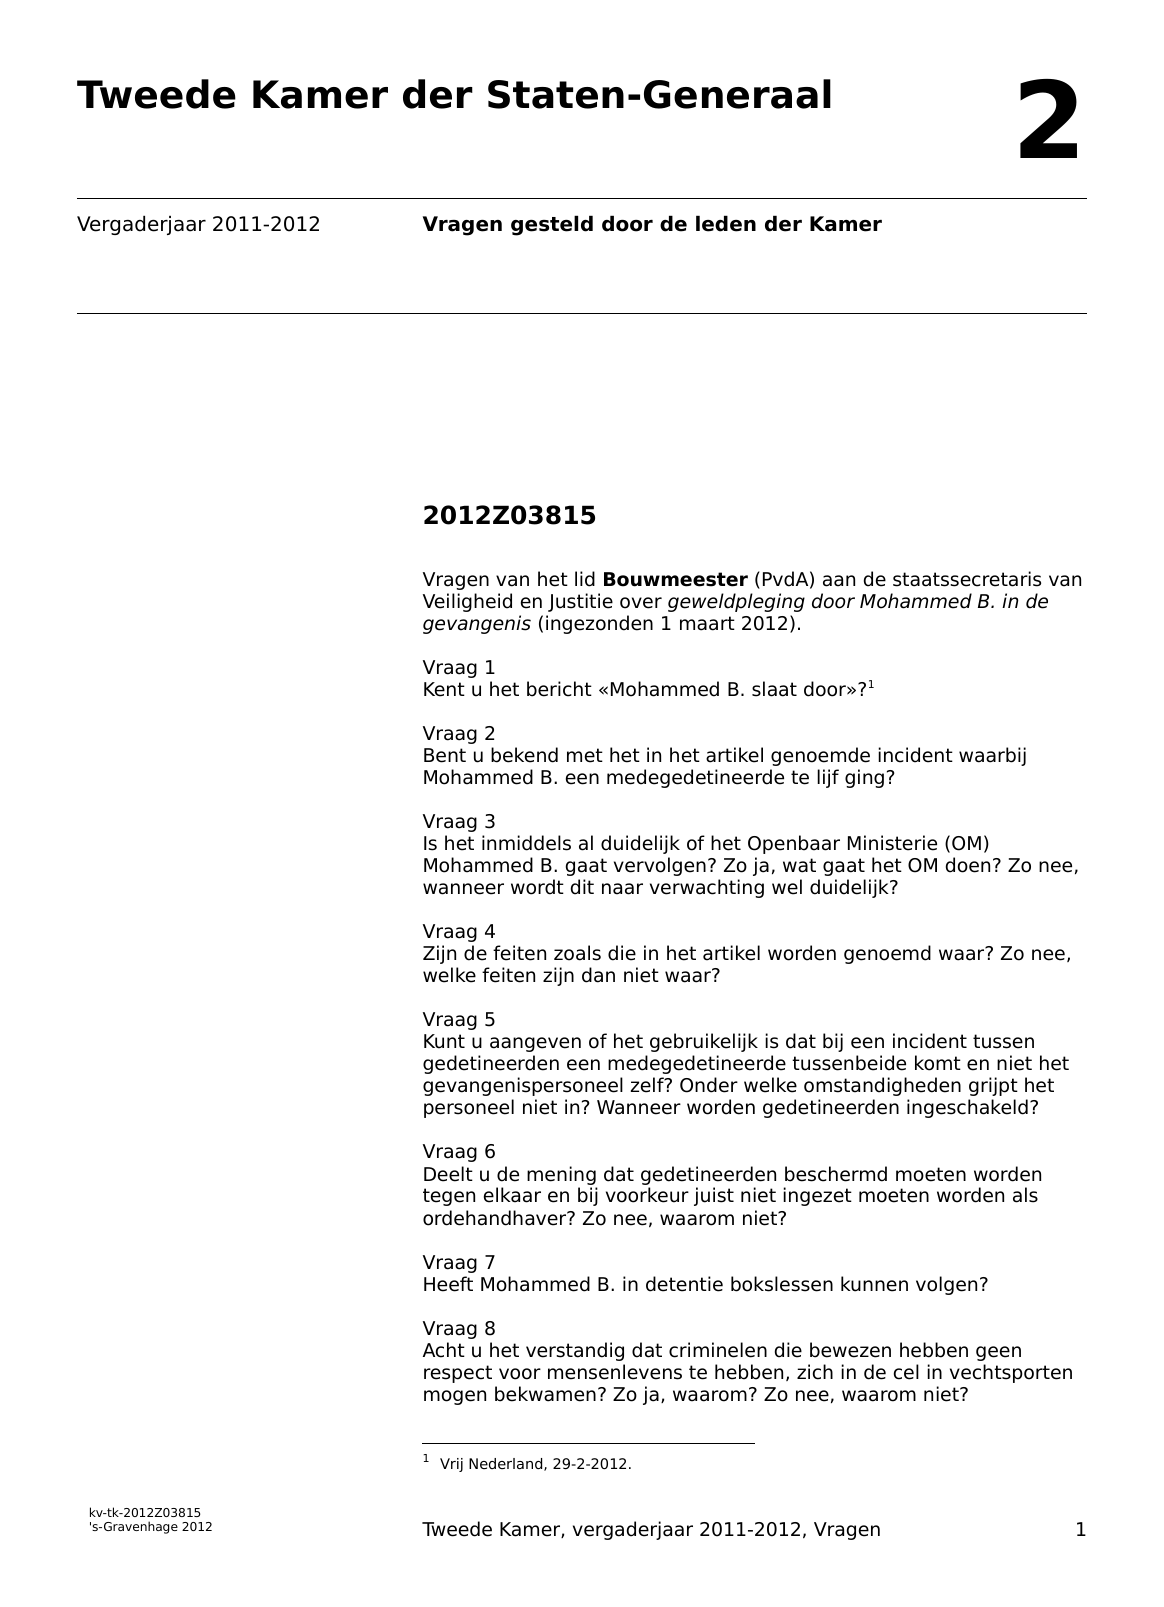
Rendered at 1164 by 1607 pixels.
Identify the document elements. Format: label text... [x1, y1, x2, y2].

text Vraag 7 [422, 1252, 1087, 1273]
text kv-tk-2012Z03815 [88, 1506, 323, 1520]
text 2012Z03815 [422, 501, 1087, 531]
text Is het inmiddels al duidelijk of het Openbaar Ministerie (OM) Mohammed B. gaat vervolgen? Zo ja, wat gaat het OM doen? Zo nee, wanneer wordt dit naar verwachting wel duidelijk? [422, 833, 1087, 899]
table_header Tweede Kamer der Staten-Generaal [77, 59, 886, 198]
table_cell Vergaderjaar 2011-2012 [77, 199, 422, 313]
text Deelt u de mening dat gedetineerden beschermd moeten worden tegen elkaar en bij voorkeur juist niet ingezet moeten worden als ordehandhaver? Zo nee, waarom niet? [422, 1163, 1087, 1229]
text Heeft Mohammed B. in detentie bokslessen kunnen volgen? [422, 1273, 1087, 1296]
table_cell Vragen gesteld door de leden der Kamer [422, 199, 1087, 313]
text 's-Gravenhage 2012 [88, 1520, 323, 1534]
text Vraag 6 [422, 1141, 1087, 1163]
text Bent u bekend met het in het artikel genoemde incident waarbij Mohammed B. een medegedetineerde te lijf ging? [422, 745, 1087, 789]
text Vraag 4 [422, 921, 1087, 943]
text Kent u het bericht «Mohammed B. slaat door»? [422, 679, 1087, 701]
text Vraag 1 [422, 657, 1087, 679]
text Vragen van het lid Bouwmeester (PvdA) aan de staatssecretaris van Veiligheid en Justitie over geweldpleging door Mohammed B. in de gevangenis (ingezonden 1 maart 2012). [422, 569, 1087, 635]
text Vraag 2 [422, 723, 1087, 745]
text Acht u het verstandig dat criminelen die bewezen hebben geen respect voor mensenlevens te hebben, zich in de cel in vechtsporten mogen bekwamen? Zo ja, waarom? Zo nee, waarom niet? [422, 1340, 1087, 1406]
text Vraag 5 [422, 1009, 1087, 1031]
text Vraag 3 [422, 811, 1087, 833]
text Vrij Nederland, 29-2-2012. [422, 1452, 1087, 1474]
text Zijn de feiten zoals die in het artikel worden genoemd waar? Zo nee, welke feiten zijn dan niet waar? [422, 943, 1087, 987]
text Kunt u aangeven of het gebruikelijk is dat bij een incident tussen gedetineerden een medegedetineerde tussenbeide komt en niet het gevangenispersoneel zelf? Onder welke omstandigheden grijpt het personeel niet in? Wanneer worden gedetineerden ingeschakeld? [422, 1031, 1087, 1119]
table_header 2 [886, 59, 1087, 198]
text Vraag 8 [422, 1318, 1087, 1340]
